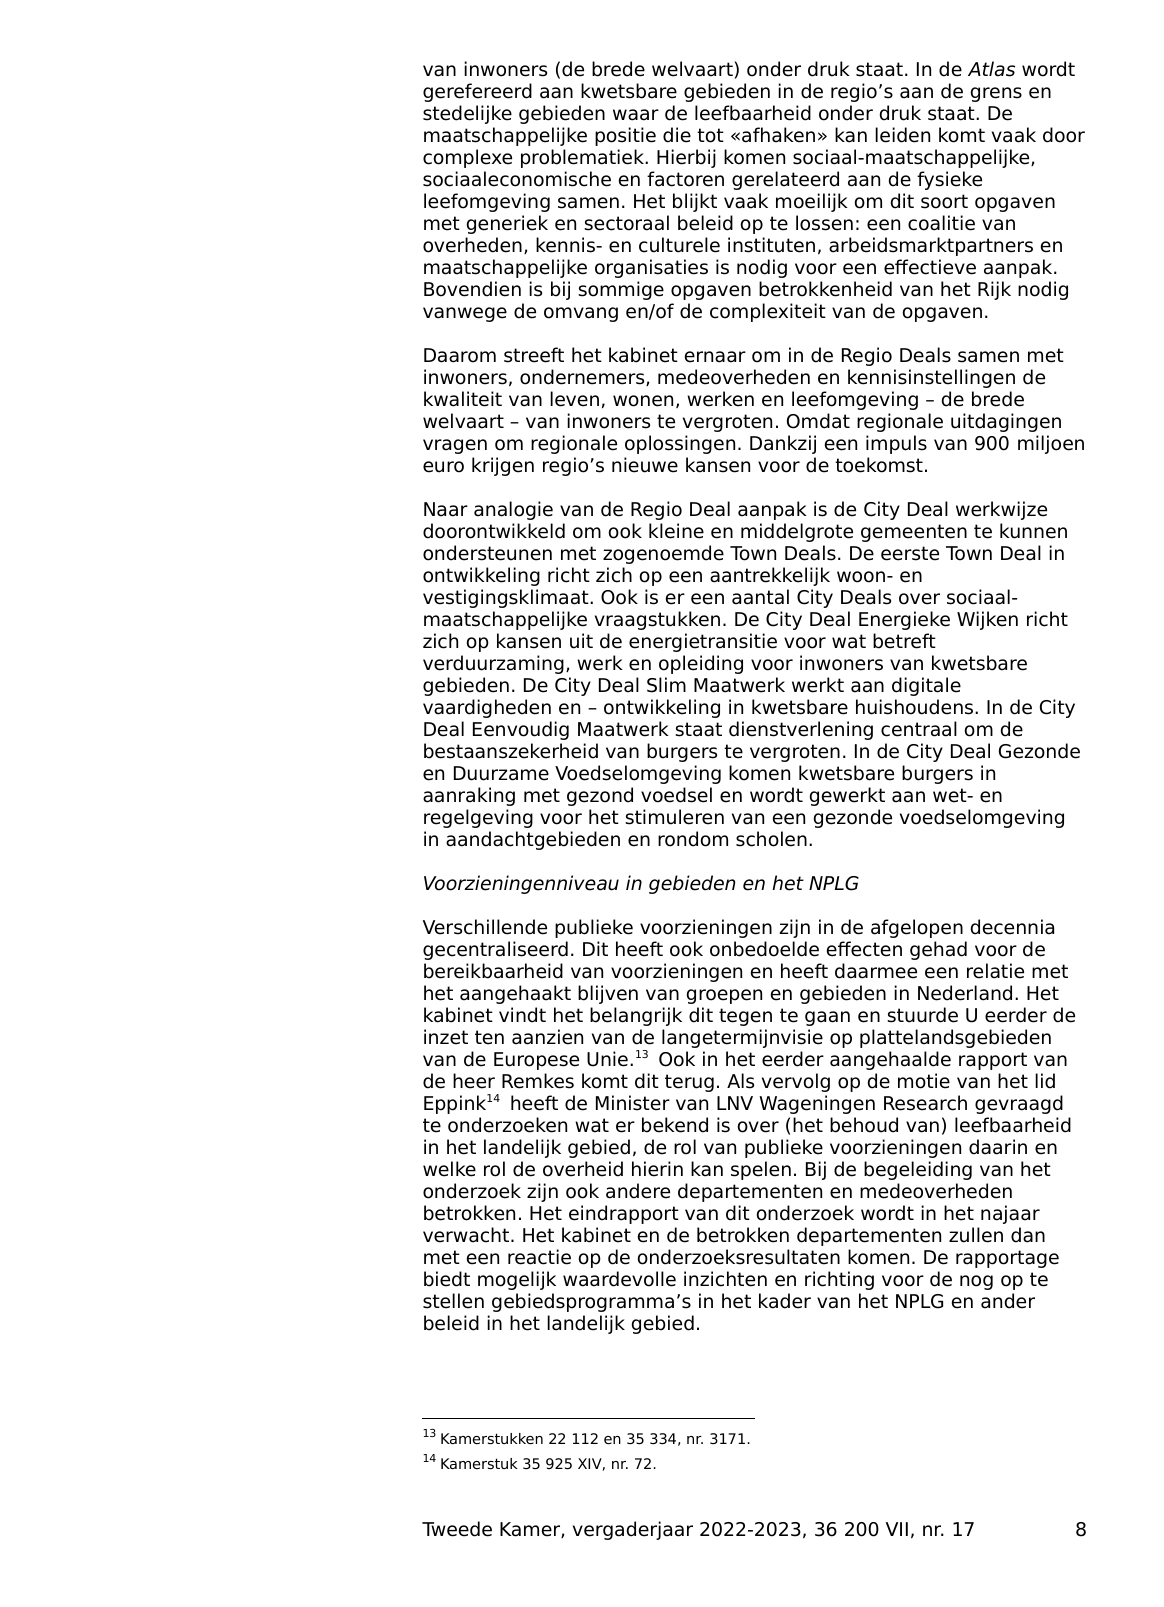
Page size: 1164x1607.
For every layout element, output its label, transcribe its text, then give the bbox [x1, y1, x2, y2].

text Verschillende publieke voorzieningen zijn in de afgelopen decennia gecentraliseerd. Dit heeft ook onbedoelde effecten gehad voor de bereikbaarheid van voorzieningen en heeft daarmee een relatie met het aangehaakt blijven van groepen en gebieden in Nederland. Het kabinet vindt het belangrijk dit tegen te gaan en stuurde U eerder de inzet ten aanzien van de langetermijnvisie op plattelandsgebieden van de Europese Unie. Ook in het eerder aangehaalde rapport van de heer Remkes komt dit terug. Als vervolg op de motie van het lid Eppink heeft de Minister van LNV Wageningen Research gevraagd te onderzoeken wat er bekend is over (het behoud van) leefbaarheid in het landelijk gebied, de rol van publieke voorzieningen daarin en welke rol de overheid hierin kan spelen. Bij de begeleiding van het onderzoek zijn ook andere departementen en medeoverheden betrokken. Het eindrapport van dit onderzoek wordt in het najaar verwacht. Het kabinet en de betrokken departementen zullen dan met een reactie op de onderzoeksresultaten komen. De rapportage biedt mogelijk waardevolle inzichten en richting voor de nog op te stellen gebiedsprogramma’s in het kader van het NPLG en ander beleid in het landelijk gebied. [422, 917, 1087, 1335]
text Daarom streeft het kabinet ernaar om in de Regio Deals samen met inwoners, ondernemers, medeoverheden en kennisinstellingen de kwaliteit van leven, wonen, werken en leefomgeving – de brede welvaart – van inwoners te vergroten. Omdat regionale uitdagingen vragen om regionale oplossingen. Dankzij een impuls van 900 miljoen euro krijgen regio’s nieuwe kansen voor de toekomst. [422, 345, 1087, 477]
subtitle Voorzieningenniveau in gebieden en het NPLG [422, 873, 1087, 895]
text Naar analogie van de Regio Deal aanpak is de City Deal werkwijze doorontwikkeld om ook kleine en middelgrote gemeenten te kunnen ondersteunen met zogenoemde Town Deals. De eerste Town Deal in ontwikkeling richt zich op een aantrekkelijk woon- en vestigingsklimaat. Ook is er een aantal City Deals over sociaal-maatschappelijke vraagstukken. De City Deal Energieke Wijken richt zich op kansen uit de energietransitie voor wat betreft verduurzaming, werk en opleiding voor inwoners van kwetsbare gebieden. De City Deal Slim Maatwerk werkt aan digitale vaardigheden en – ontwikkeling in kwetsbare huishoudens. In de City Deal Eenvoudig Maatwerk staat dienstverlening centraal om de bestaanszekerheid van burgers te vergroten. In de City Deal Gezonde en Duurzame Voedselomgeving komen kwetsbare burgers in aanraking met gezond voedsel en wordt gewerkt aan wet- en regelgeving voor het stimuleren van een gezonde voedselomgeving in aandachtgebieden en rondom scholen. [422, 499, 1087, 851]
text Kamerstukken 22 112 en 35 334, nr. 3171. [422, 1427, 1087, 1449]
text van inwoners (de brede welvaart) onder druk staat. In de Atlas wordt gerefereerd aan kwetsbare gebieden in de regio’s aan de grens en stedelijke gebieden waar de leefbaarheid onder druk staat. De maatschappelijke positie die tot «afhaken» kan leiden komt vaak door complexe problematiek. Hierbij komen sociaal-maatschappelijke, sociaaleconomische en factoren gerelateerd aan de fysieke leefomgeving samen. Het blijkt vaak moeilijk om dit soort opgaven met generiek en sectoraal beleid op te lossen: een coalitie van overheden, kennis- en culturele instituten, arbeidsmarktpartners en maatschappelijke organisaties is nodig voor een effectieve aanpak. Bovendien is bij sommige opgaven betrokkenheid van het Rijk nodig vanwege de omvang en/of de complexiteit van de opgaven. [422, 59, 1087, 323]
text Kamerstuk 35 925 XIV, nr. 72. [422, 1452, 1087, 1474]
